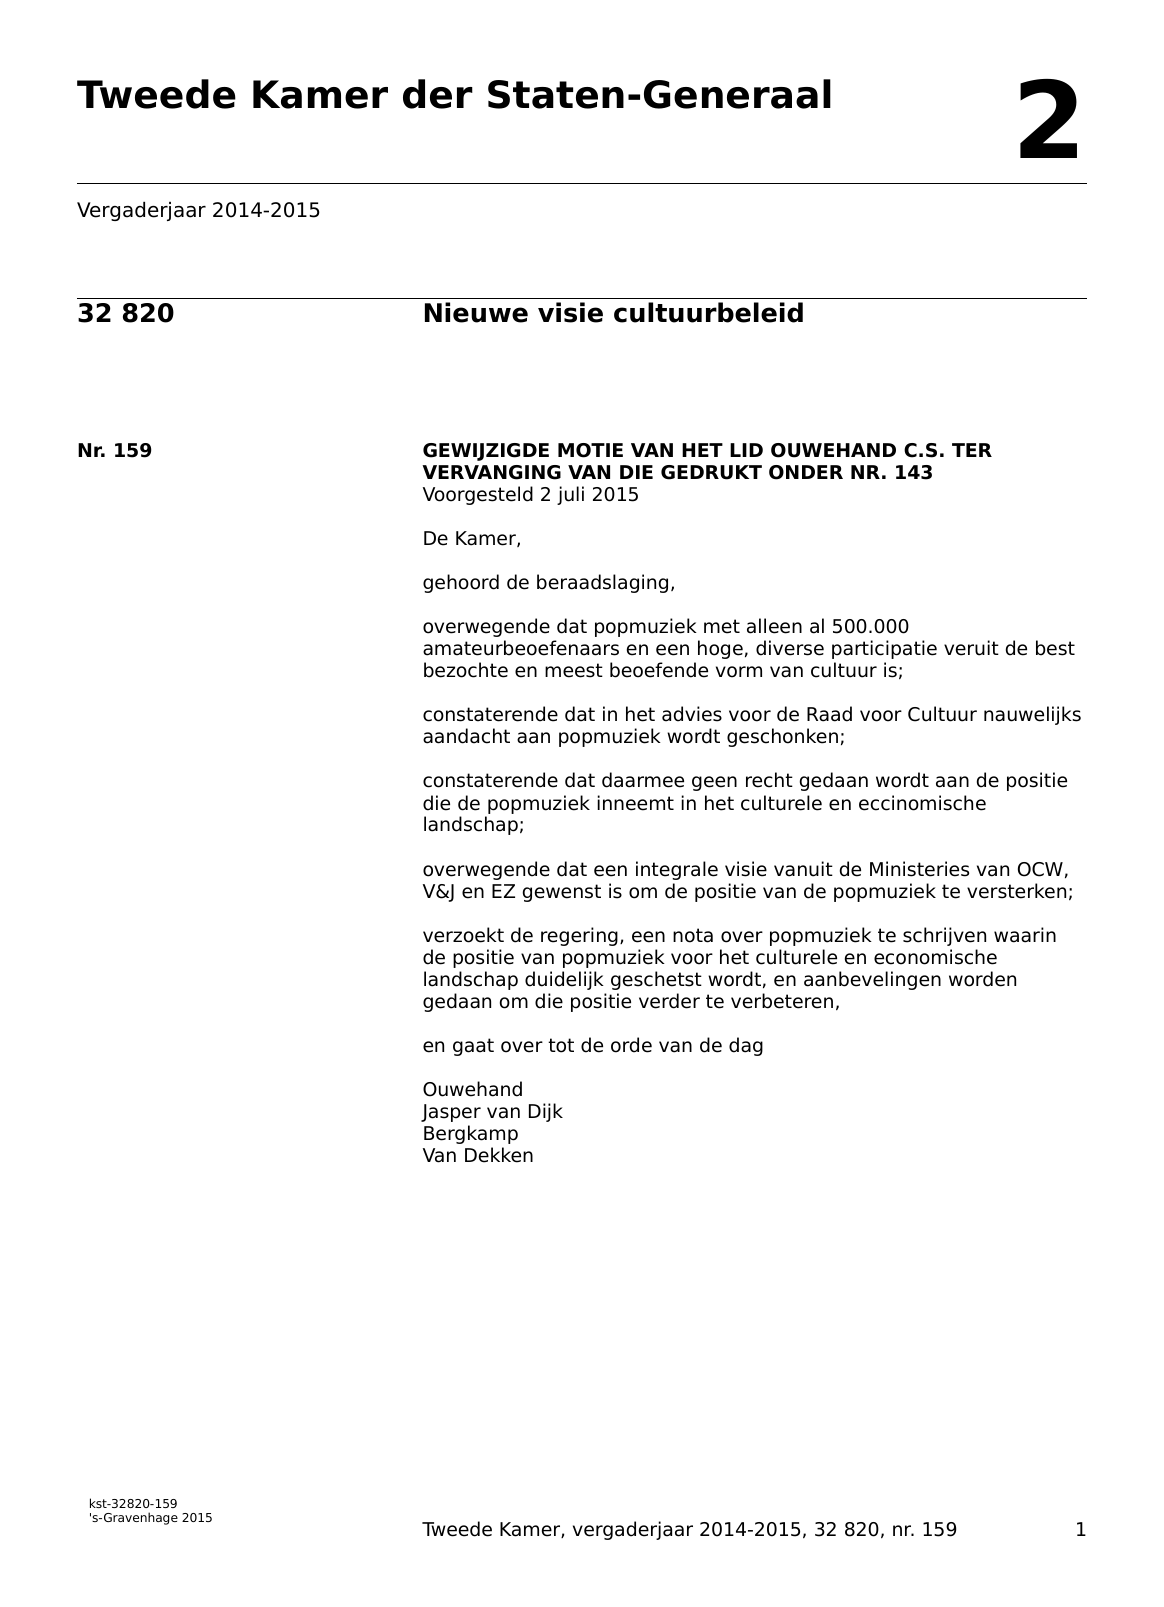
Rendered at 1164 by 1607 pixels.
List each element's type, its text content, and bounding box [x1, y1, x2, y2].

text overwegende dat popmuziek met alleen al 500.000 amateurbeoefenaars en een hoge, diverse participatie veruit de best bezochte en meest beoefende vorm van cultuur is; [422, 616, 1087, 682]
subtitle 32 820 Nieuwe visie cultuurbeleid [77, 299, 1087, 329]
text overwegende dat een integrale visie vanuit de Ministeries van OCW, V&J en EZ gewenst is om de positie van de popmuziek te versterken; [422, 858, 1087, 902]
text constaterende dat in het advies voor de Raad voor Cultuur nauwelijks aandacht aan popmuziek wordt geschonken; [422, 704, 1087, 748]
text gehoord de beraadslaging, [422, 572, 1087, 594]
table_header Tweede Kamer der Staten-Generaal [77, 59, 886, 183]
text verzoekt de regering, een nota over popmuziek te schrijven waarin de positie van popmuziek voor het culturele en economische landschap duidelijk geschetst wordt, en aanbevelingen worden gedaan om die positie verder te verbeteren, [422, 925, 1087, 1013]
text 's-Gravenhage 2015 [88, 1511, 323, 1525]
text en gaat over tot de orde van de dag [422, 1035, 1087, 1057]
text Jasper van Dijk [422, 1101, 1087, 1123]
text Ouwehand [422, 1079, 1087, 1101]
text Bergkamp [422, 1123, 1087, 1145]
text kst-32820-159 [88, 1497, 323, 1511]
table_cell Vergaderjaar 2014-2015 [77, 184, 1087, 298]
subtitle Nr. 159 GEWIJZIGDE MOTIE VAN HET LID OUWEHAND C.S. TER VERVANGING VAN DIE GEDRUKT ONDER NR. 143 [77, 440, 1087, 484]
text Voorgesteld 2 juli 2015 [422, 484, 1087, 506]
text Van Dekken [422, 1145, 1087, 1167]
table_header 2 [886, 59, 1087, 183]
text constaterende dat daarmee geen recht gedaan wordt aan de positie die de popmuziek inneemt in het culturele en eccinomische landschap; [422, 770, 1087, 836]
text De Kamer, [422, 528, 1087, 550]
